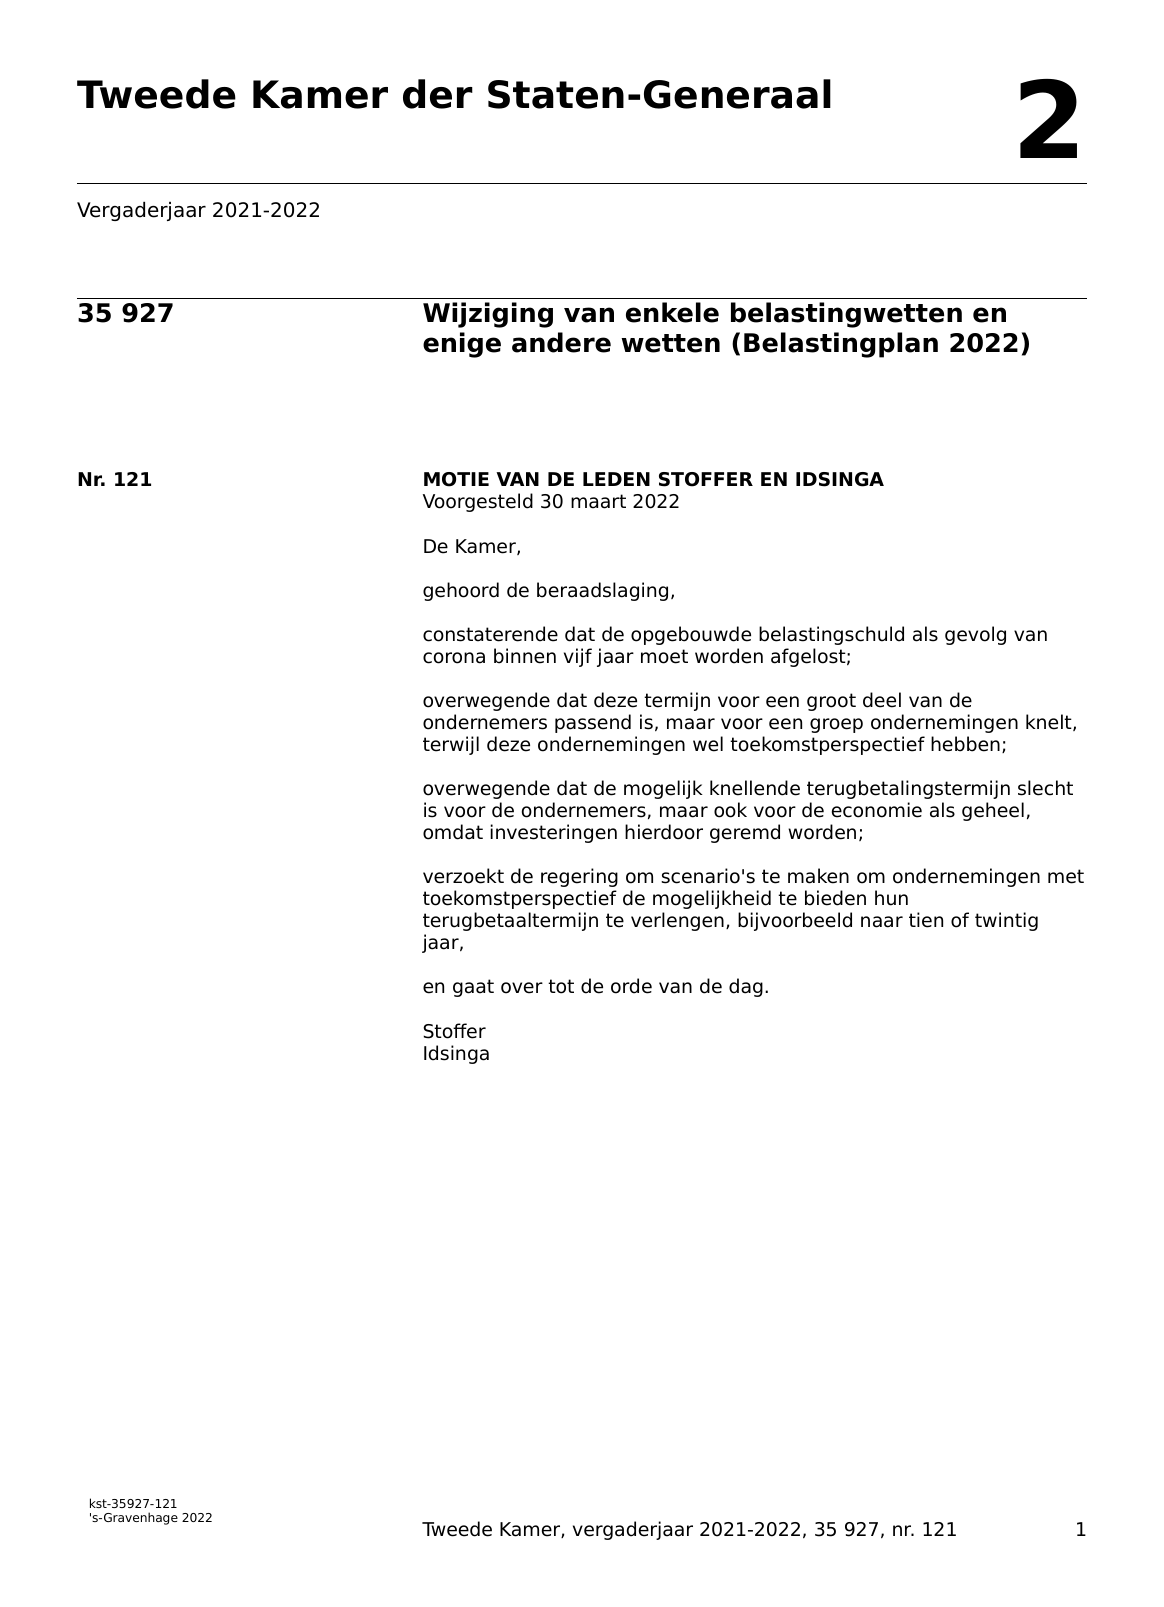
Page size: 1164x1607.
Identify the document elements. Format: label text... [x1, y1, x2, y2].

text De Kamer, [422, 536, 1087, 557]
text Stoffer [422, 1021, 1087, 1042]
text en gaat over tot de orde van de dag. [422, 976, 1087, 998]
subtitle Nr. 121 MOTIE VAN DE LEDEN STOFFER EN IDSINGA [77, 469, 1087, 491]
text overwegende dat de mogelijk knellende terugbetalingstermijn slecht is voor de ondernemers, maar ook voor de economie als geheel, omdat investeringen hierdoor geremd worden; [422, 778, 1087, 844]
text overwegende dat deze termijn voor een groot deel van de ondernemers passend is, maar voor een groep ondernemingen knelt, terwijl deze ondernemingen wel toekomstperspectief hebben; [422, 690, 1087, 756]
text kst-35927-121 [88, 1497, 323, 1511]
text Voorgesteld 30 maart 2022 [422, 491, 1087, 513]
table_header 2 [886, 59, 1087, 183]
text constaterende dat de opgebouwde belastingschuld als gevolg van corona binnen vijf jaar moet worden afgelost; [422, 624, 1087, 668]
text gehoord de beraadslaging, [422, 580, 1087, 602]
text 's-Gravenhage 2022 [88, 1511, 323, 1525]
table_cell Vergaderjaar 2021-2022 [77, 184, 1087, 298]
table_header Tweede Kamer der Staten-Generaal [77, 59, 886, 183]
subtitle 35 927 Wijziging van enkele belastingwetten en enige andere wetten (Belastingplan 2022) [77, 299, 1087, 358]
text Idsinga [422, 1042, 1087, 1064]
text verzoekt de regering om scenario's te maken om ondernemingen met toekomstperspectief de mogelijkheid te bieden hun terugbetaaltermijn te verlengen, bijvoorbeeld naar tien of twintig jaar, [422, 866, 1087, 954]
